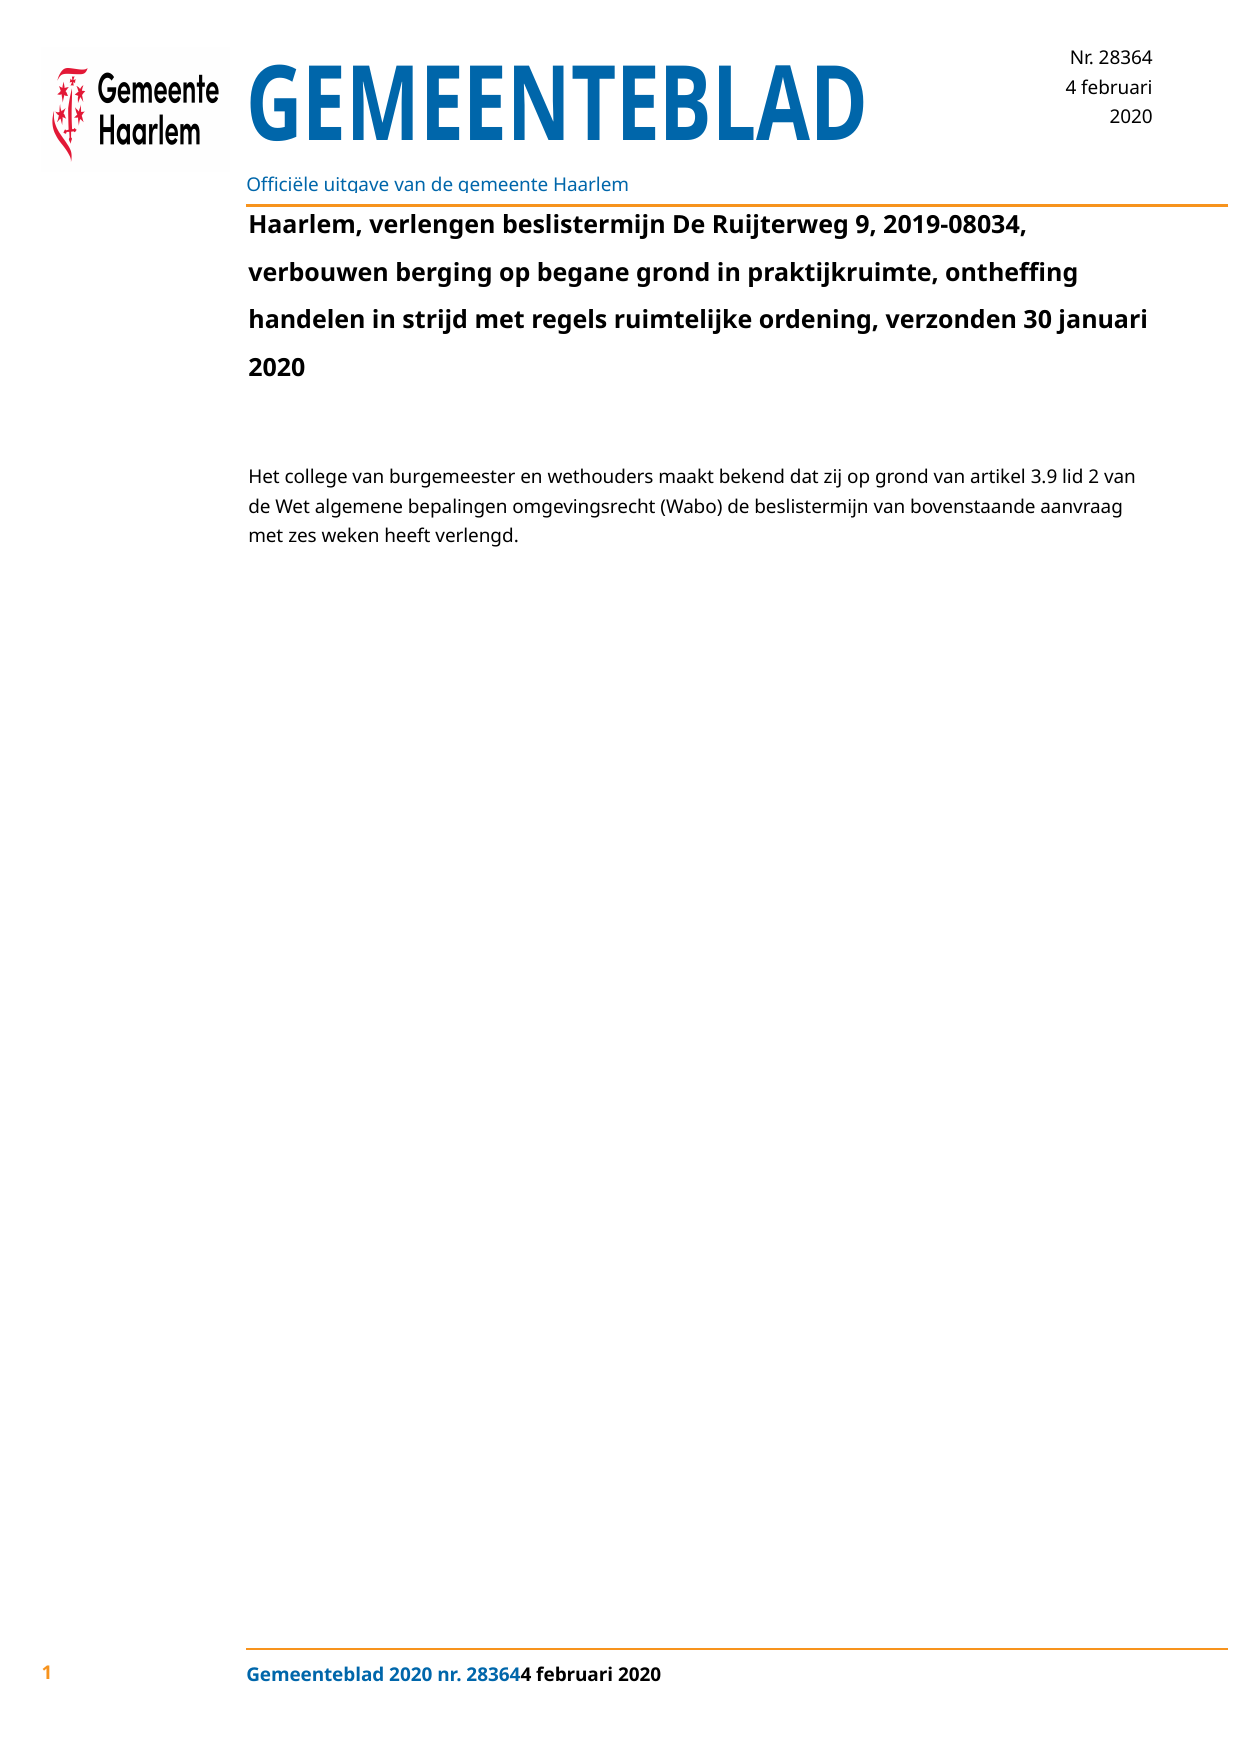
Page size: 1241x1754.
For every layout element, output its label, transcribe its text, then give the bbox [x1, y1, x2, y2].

text Het college van burgemeester en wethouders maakt bekend dat zij op grond van artikel 3.9 lid 2 van de Wet algemene bepalingen omgevingsrecht (Wabo) de beslistermijn van bovenstaande aanvraag met zes weken heeft verlengd. [248, 463, 1152, 548]
picture [41, 47, 231, 172]
text Haarlem, verlengen beslistermijn De Ruijterweg 9, 2019-08034, verbouwen berging op begane grond in praktijkruimte, ontheffing handelen in strijd met regels ruimtelijke ordening, verzonden 30 januari 2020 [248, 207, 1152, 384]
